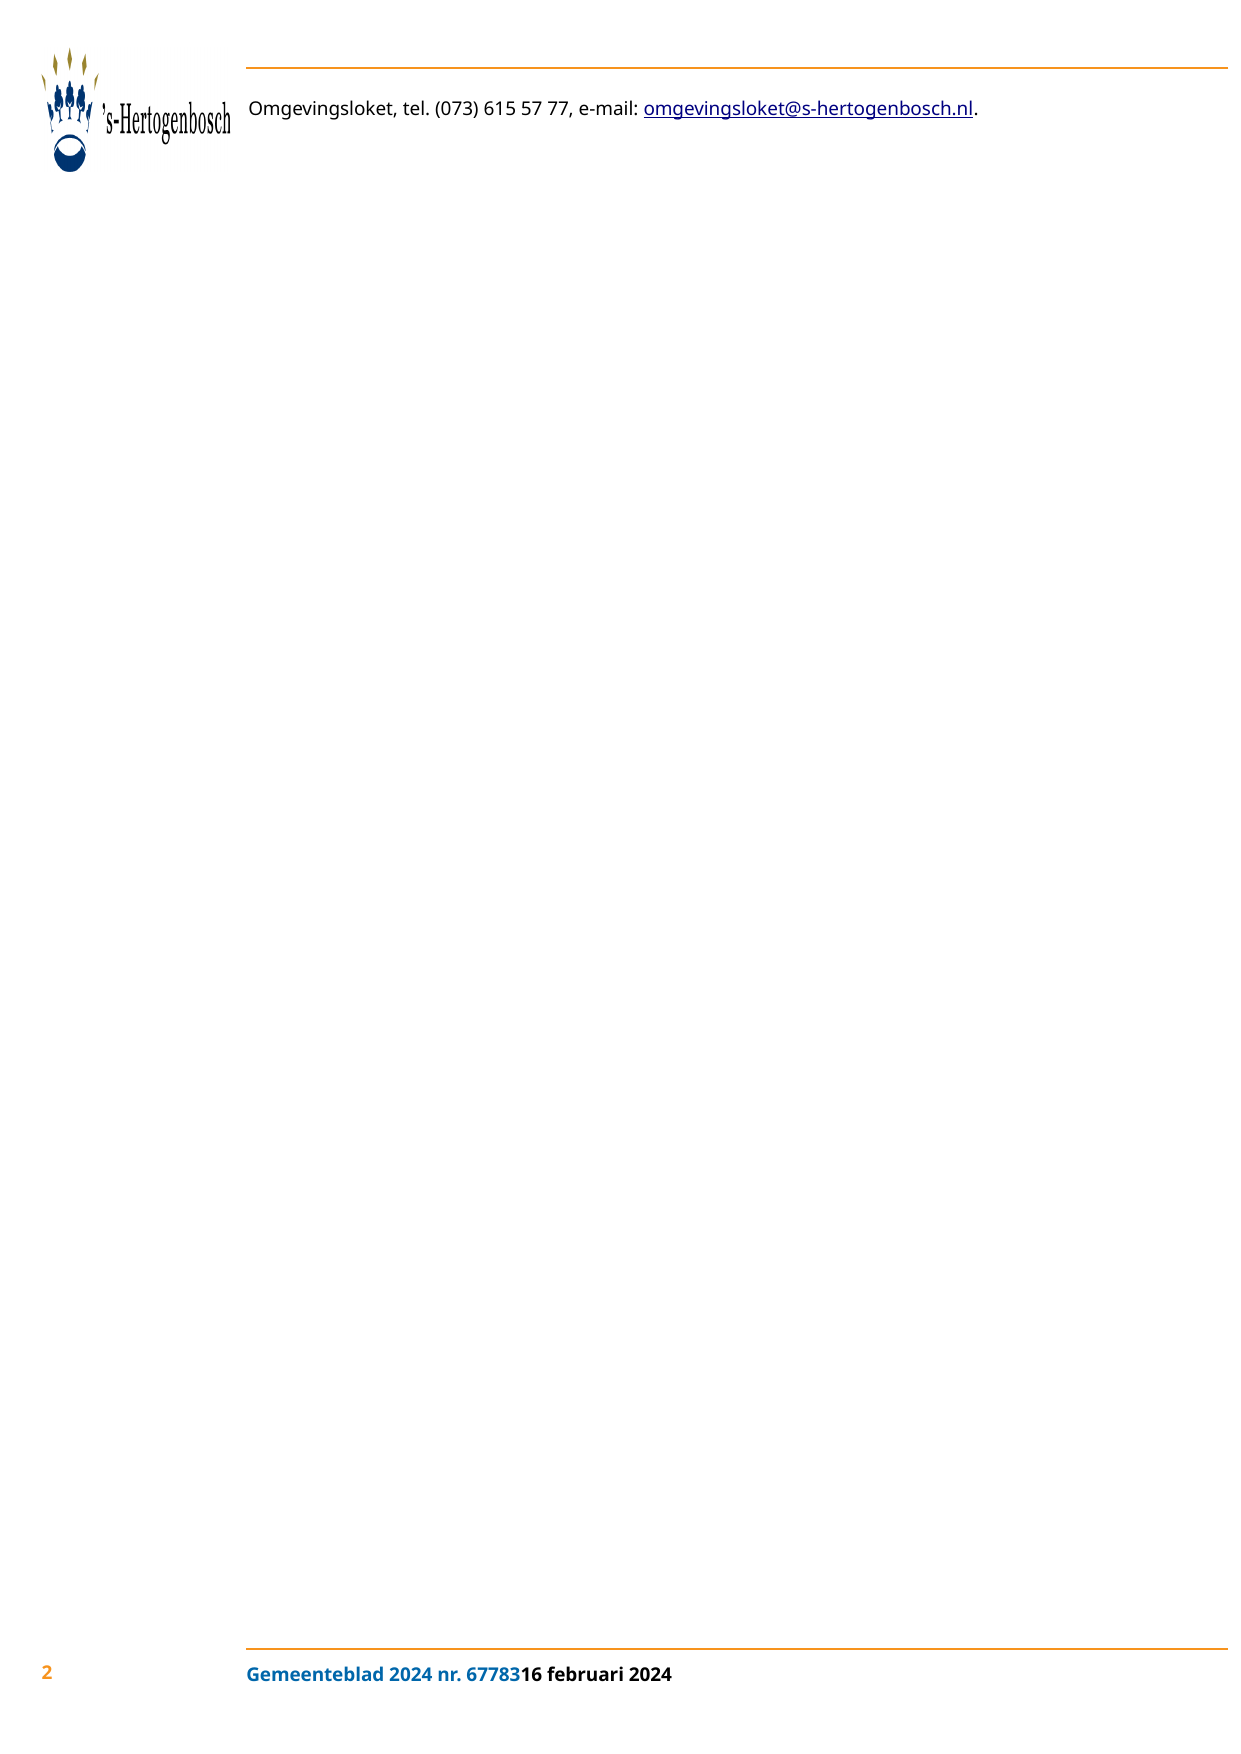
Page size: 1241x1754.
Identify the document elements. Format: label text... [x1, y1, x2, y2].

text Omgevingsloket, tel. (073) 615 57 77, e-mail: omgevingsloket@s-hertogenbosch.nl. [248, 95, 1152, 121]
picture [41, 47, 231, 172]
